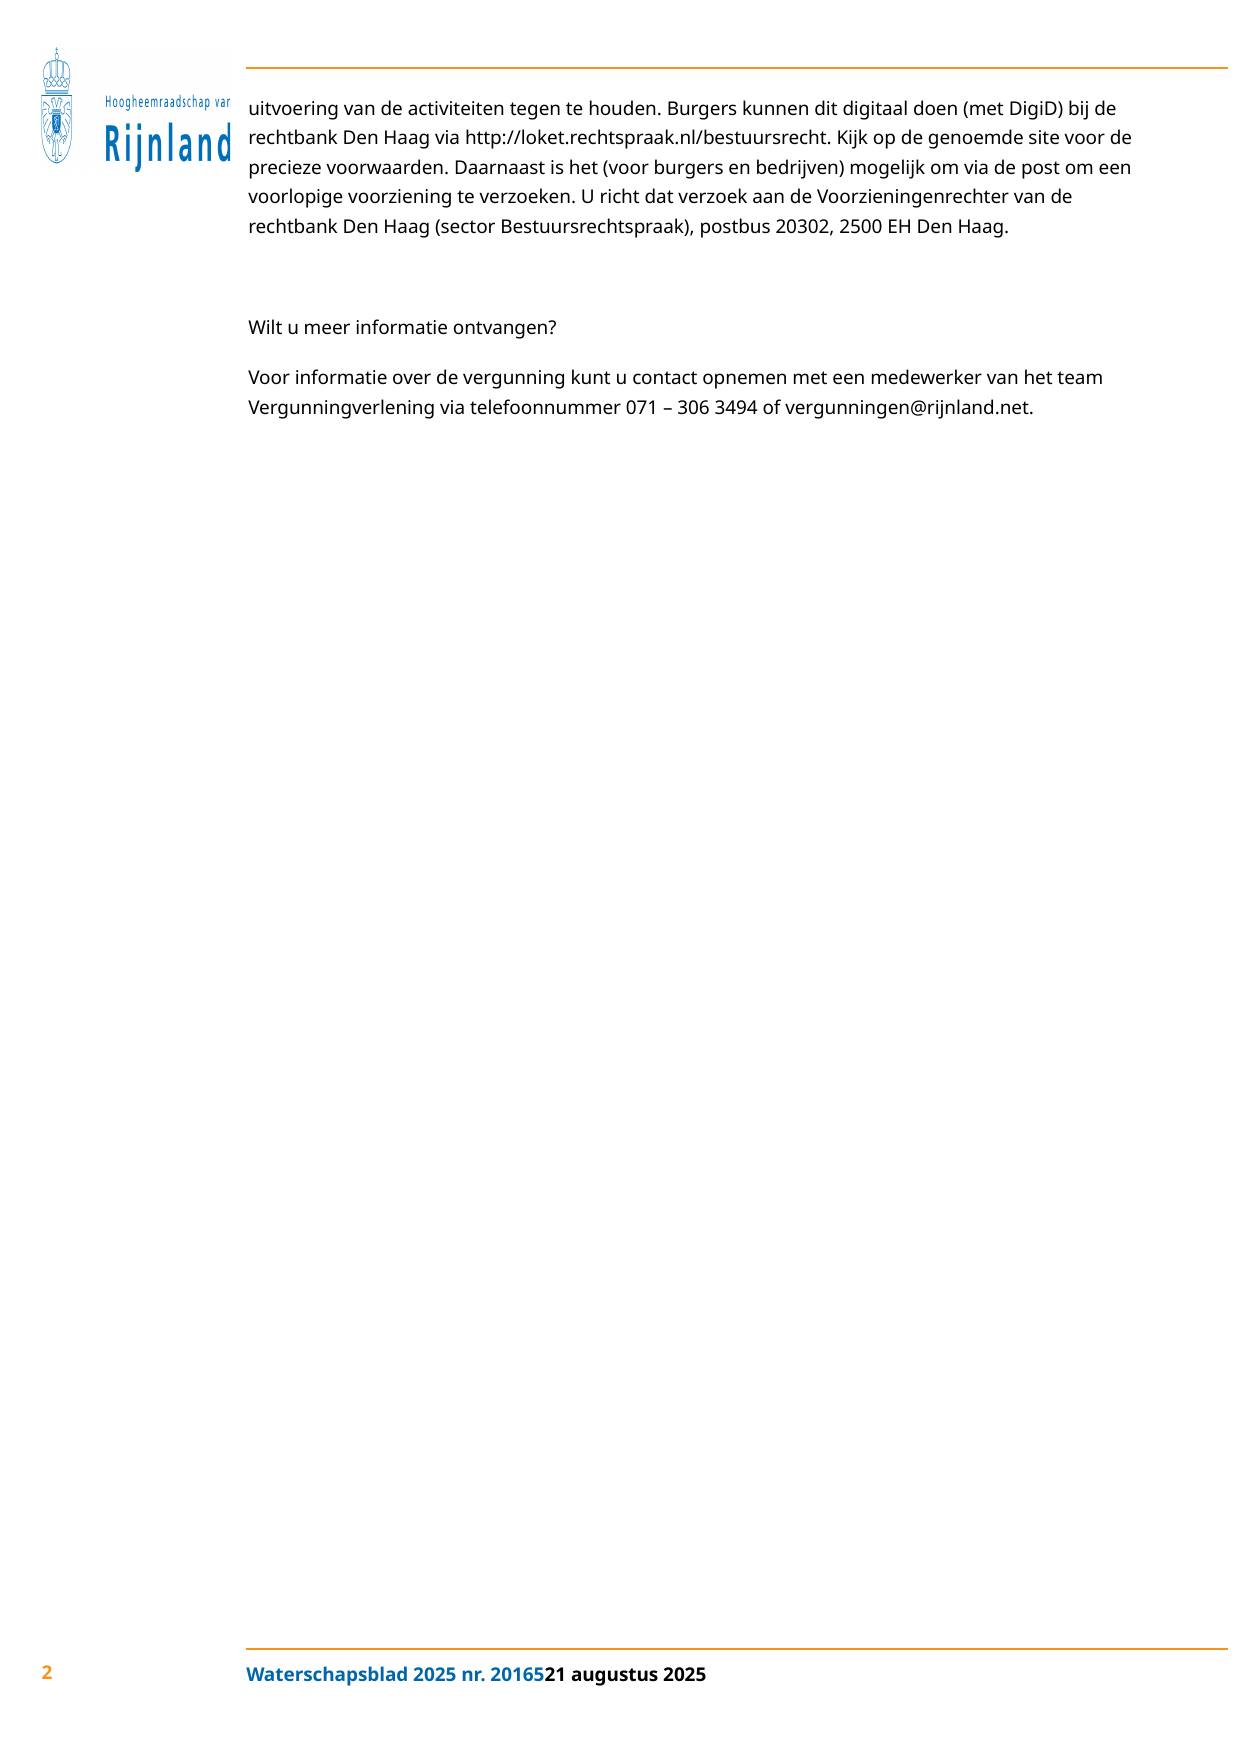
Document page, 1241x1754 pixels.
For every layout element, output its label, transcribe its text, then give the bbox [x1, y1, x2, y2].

text uitvoering van de activiteiten tegen te houden. Burgers kunnen dit digitaal doen (met DigiD) bij de rechtbank Den Haag via http://loket.rechtspraak.nl/bestuursrecht. Kijk op de genoemde site voor de precieze voorwaarden. Daarnaast is het (voor burgers en bedrijven) mogelijk om via de post om een voorlopige voorziening te verzoeken. U richt dat verzoek aan de Voorzieningenrechter van de rechtbank Den Haag (sector Bestuursrechtspraak), postbus 20302, 2500 EH Den Haag. [248, 95, 1152, 239]
text Wilt u meer informatie ontvangen? [248, 314, 1152, 340]
text Voor informatie over de vergunning kunt u contact opnemen met een medewerker van het team Vergunningverlening via telefoonnummer 071 – 306 3494 of vergunningen@rijnland.net. [248, 364, 1152, 420]
picture [41, 47, 231, 172]
